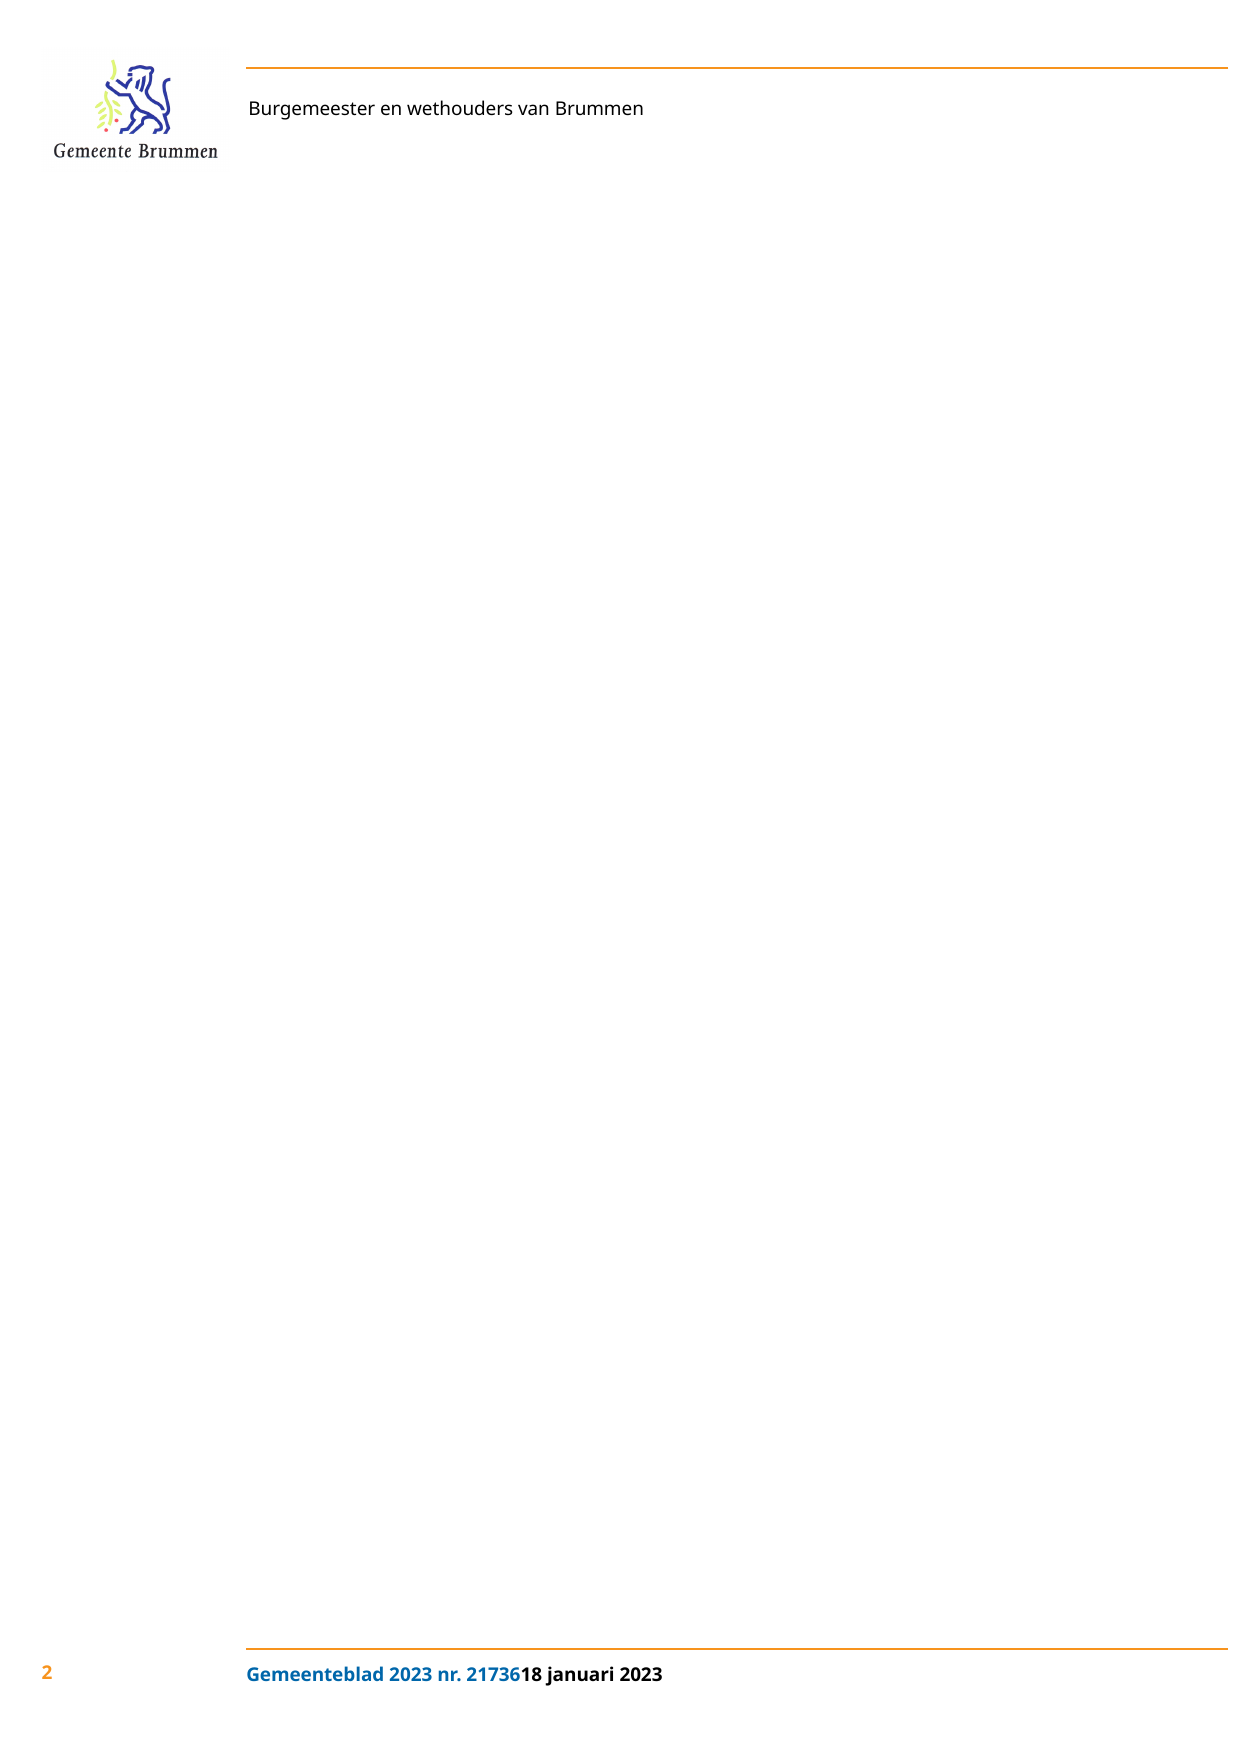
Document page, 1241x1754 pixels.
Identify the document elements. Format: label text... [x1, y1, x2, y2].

picture [41, 47, 231, 172]
text Burgemeester en wethouders van Brummen [248, 95, 1152, 121]
